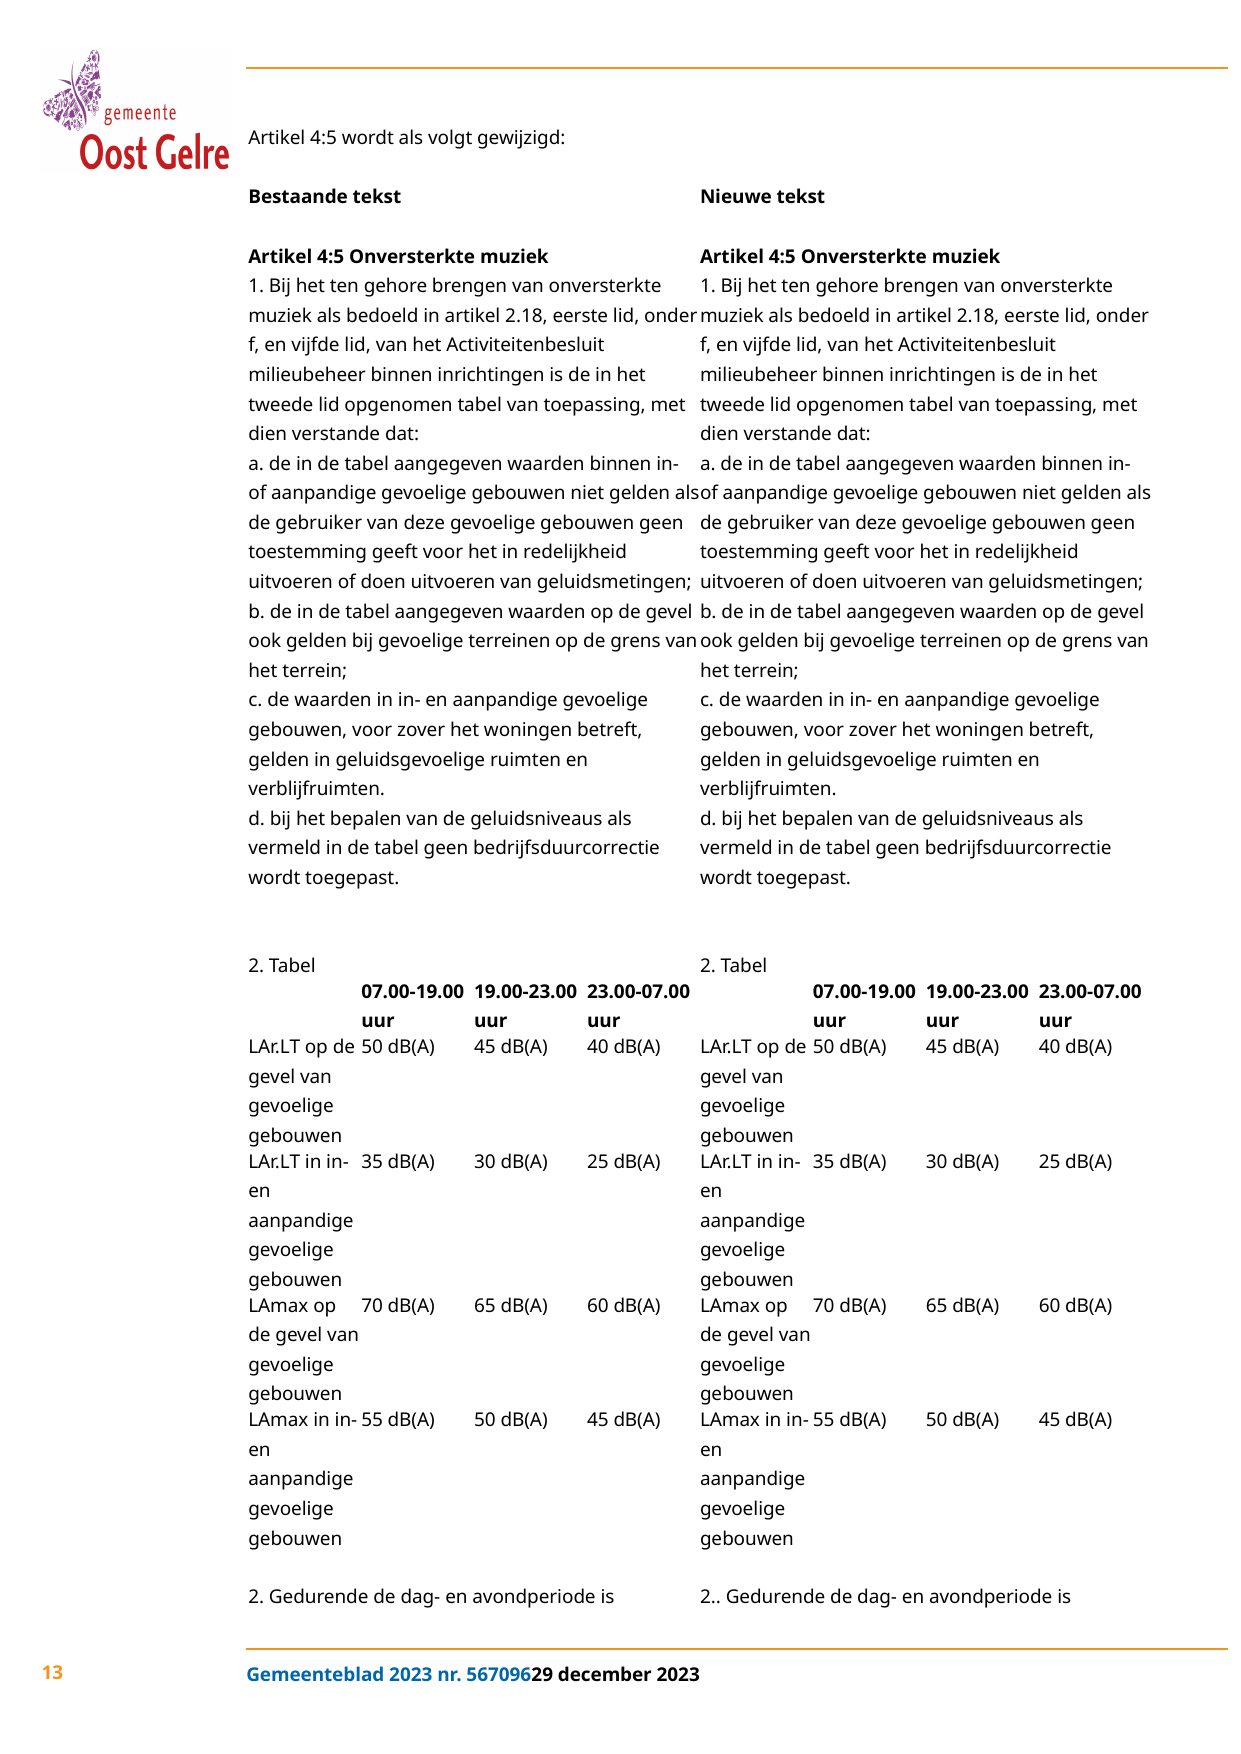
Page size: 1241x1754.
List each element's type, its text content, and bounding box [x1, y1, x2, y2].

table_cell 65 dB(A) [926, 1292, 1038, 1406]
table_header Nieuwe tekst Artikel 4:5 Onversterkte muziek 1. Bij het ten gehore brengen van onversterkte muziek als bedoeld in artikel 2.18, eerste lid, onder f, en vijfde lid, van het Activiteitenbesluit milieubeheer binnen inrichtingen is de in het tweede lid opgenomen tabel van toepassing, met dien verstande dat: a. de in de tabel aangegeven waarden binnen in- of aanpandige gevoelige gebouwen niet gelden als de gebruiker van deze gevoelige gebouwen geen toestemming geeft voor het in redelijkheid uitvoeren of doen uitvoeren van geluidsmetingen; b. de in de tabel aangegeven waarden op de gevel ook gelden bij gevoelige terreinen op de grens van het terrein; c. de waarden in in- en aanpandige gevoelige gebouwen, voor zover het woningen betreft, gelden in geluidsgevoelige ruimten en verblijfruimten. d. bij het bepalen van de geluidsniveaus als vermeld in de tabel geen bedrijfsduurcorrectie wordt toegepast. [700, 184, 1152, 919]
table_cell 45 dB(A) [1039, 1406, 1152, 1550]
table_header 2. Tabel [248, 952, 700, 978]
table_cell 70 dB(A) [361, 1292, 474, 1406]
table_header 2. Gedurende de dag- en avondperiode is [248, 1583, 700, 1609]
table_cell 45 dB(A) [926, 1033, 1038, 1148]
table_cell 35 dB(A) [813, 1148, 926, 1292]
table_cell LAr.LT in in- en aanpandige gevoelige gebouwen [700, 1148, 813, 1292]
table_cell 19.00-23.00 uur [926, 978, 1038, 1033]
table_header Bestaande tekst Artikel 4:5 Onversterkte muziek 1. Bij het ten gehore brengen van onversterkte muziek als bedoeld in artikel 2.18, eerste lid, onder f, en vijfde lid, van het Activiteitenbesluit milieubeheer binnen inrichtingen is de in het tweede lid opgenomen tabel van toepassing, met dien verstande dat: a. de in de tabel aangegeven waarden binnen in- of aanpandige gevoelige gebouwen niet gelden als de gebruiker van deze gevoelige gebouwen geen toestemming geeft voor het in redelijkheid uitvoeren of doen uitvoeren van geluidsmetingen; b. de in de tabel aangegeven waarden op de gevel ook gelden bij gevoelige terreinen op de grens van het terrein; c. de waarden in in- en aanpandige gevoelige gebouwen, voor zover het woningen betreft, gelden in geluidsgevoelige ruimten en verblijfruimten. d. bij het bepalen van de geluidsniveaus als vermeld in de tabel geen bedrijfsduurcorrectie wordt toegepast. [248, 184, 700, 919]
table_cell LAmax op de gevel van gevoelige gebouwen [248, 1292, 361, 1406]
table_cell 45 dB(A) [474, 1033, 587, 1148]
table_cell 07.00-19.00 uur [813, 978, 926, 1033]
table_cell 70 dB(A) [813, 1292, 926, 1406]
picture [41, 47, 231, 172]
table_cell 55 dB(A) [813, 1406, 926, 1550]
table_cell 30 dB(A) [474, 1148, 587, 1292]
table_cell 50 dB(A) [926, 1406, 1038, 1550]
table_cell 35 dB(A) [361, 1148, 474, 1292]
text Artikel 4:5 wordt als volgt gewijzigd: [248, 124, 1152, 150]
table_cell 50 dB(A) [813, 1033, 926, 1148]
table_cell 65 dB(A) [474, 1292, 587, 1406]
table_cell LAr.LT in in- en aanpandige gevoelige gebouwen [248, 1148, 361, 1292]
table_cell LAr.LT op de gevel van gevoelige gebouwen [700, 1033, 813, 1148]
table_cell 55 dB(A) [361, 1406, 474, 1550]
table_cell 19.00-23.00 uur [474, 978, 587, 1033]
table_cell 07.00-19.00 uur [361, 978, 474, 1033]
table_cell LAmax in in- en aanpandige gevoelige gebouwen [248, 1406, 361, 1550]
table_cell 23.00-07.00 uur [587, 978, 700, 1033]
table_cell LAmax op de gevel van gevoelige gebouwen [700, 1292, 813, 1406]
table_header 2.. Gedurende de dag- en avondperiode is [700, 1583, 1152, 1609]
table_cell LAmax in in- en aanpandige gevoelige gebouwen [700, 1406, 813, 1550]
table_cell 60 dB(A) [587, 1292, 700, 1406]
table_cell 60 dB(A) [1039, 1292, 1152, 1406]
table_cell [248, 978, 361, 1033]
table_cell 50 dB(A) [474, 1406, 587, 1550]
table_cell 30 dB(A) [926, 1148, 1038, 1292]
table_cell 50 dB(A) [361, 1033, 474, 1148]
table_header 2. Tabel [700, 952, 1152, 978]
table_cell 25 dB(A) [1039, 1148, 1152, 1292]
table_cell 45 dB(A) [587, 1406, 700, 1550]
table_cell 40 dB(A) [1039, 1033, 1152, 1148]
table_cell 23.00-07.00 uur [1039, 978, 1152, 1033]
table_cell LAr.LT op de gevel van gevoelige gebouwen [248, 1033, 361, 1148]
table_cell 25 dB(A) [587, 1148, 700, 1292]
table_cell 40 dB(A) [587, 1033, 700, 1148]
table_cell [700, 978, 813, 1033]
